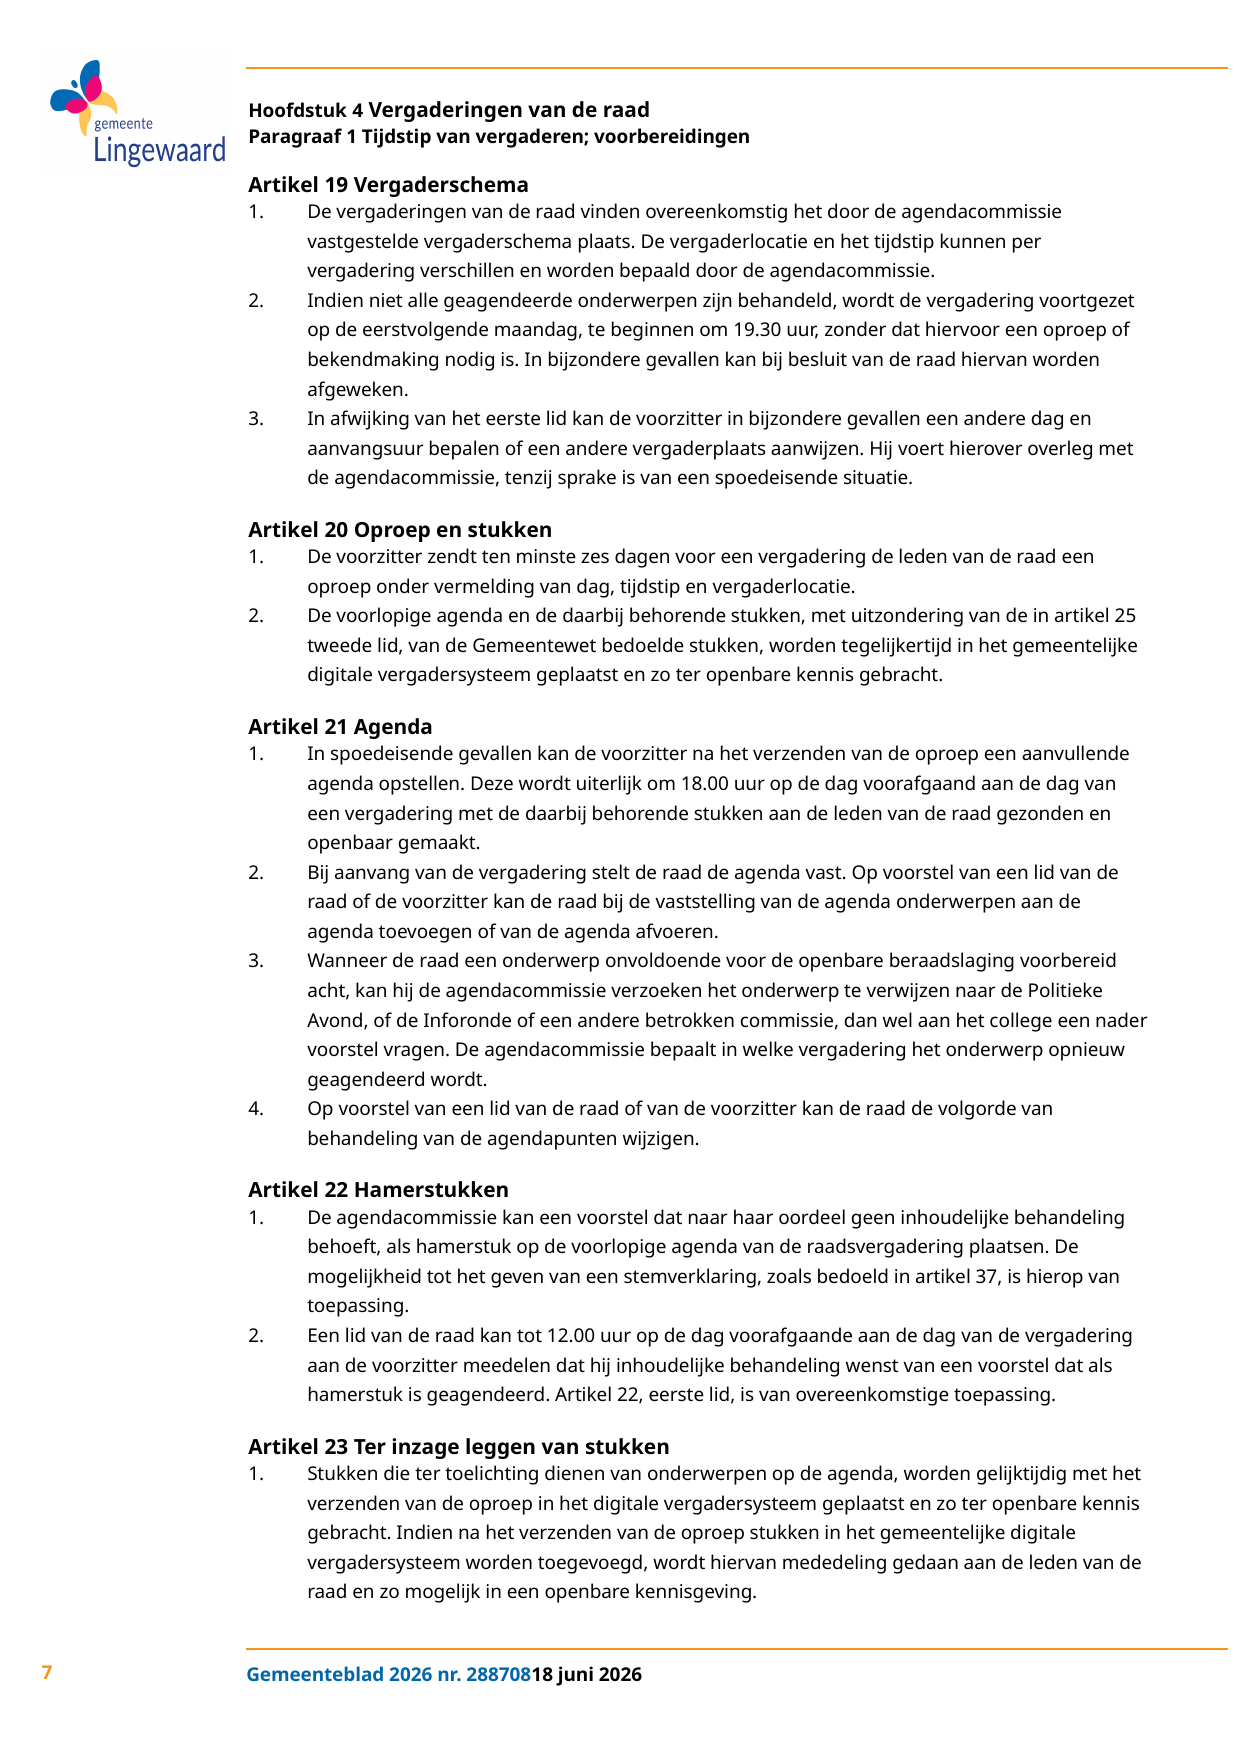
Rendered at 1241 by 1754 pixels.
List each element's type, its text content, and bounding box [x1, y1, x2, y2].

list Wanneer de raad een onderwerp onvoldoende voor de openbare beraadslaging voorbereid acht, kan hij de agendacommissie verzoeken het onderwerp te verwijzen naar de Politieke Avond, of de Inforonde of een andere betrokken commissie, dan wel aan het college een nader voorstel vragen. De agendacommissie bepaalt in welke vergadering het onderwerp opnieuw geagendeerd wordt. [248, 948, 1152, 1092]
list In afwijking van het eerste lid kan de voorzitter in bijzondere gevallen een andere dag en aanvangsuur bepalen of een andere vergaderplaats aanwijzen. Hij voert hierover overleg met de agendacommissie, tenzij sprake is van een spoedeisende situatie. [248, 405, 1152, 490]
picture [41, 47, 231, 172]
text Hoofdstuk 4 Vergaderingen van de raad [248, 95, 1152, 123]
text Paragraaf 1 Tijdstip van vergaderen; voorbereidingen [248, 123, 1152, 149]
list Bij aanvang van de vergadering stelt de raad de agenda vast. Op voorstel van een lid van de raad of de voorzitter kan de raad bij de vaststelling van de agenda onderwerpen aan de agenda toevoegen of van de agenda afvoeren. [248, 859, 1152, 944]
list In spoedeisende gevallen kan de voorzitter na het verzenden van de oproep een aanvullende agenda opstellen. Deze wordt uiterlijk om 18.00 uur op de dag voorafgaand aan de dag van een vergadering met de daarbij behorende stukken aan de leden van de raad gezonden en openbaar gemaakt. [248, 741, 1152, 855]
list Stukken die ter toelichting dienen van onderwerpen op de agenda, worden gelijktijdig met het verzenden van de oproep in het digitale vergadersysteem geplaatst en zo ter openbare kennis gebracht. Indien na het verzenden van de oproep stukken in het gemeentelijke digitale vergadersysteem worden toegevoegd, wordt hiervan mededeling gedaan aan de leden van de raad en zo mogelijk in een openbare kennisgeving. [248, 1460, 1152, 1604]
text Artikel 22 Hamerstukken [248, 1176, 1152, 1204]
list De vergaderingen van de raad vinden overeenkomstig het door de agendacommissie vastgestelde vergaderschema plaats. De vergaderlocatie en het tijdstip kunnen per vergadering verschillen en worden bepaald door de agendacommissie. [248, 198, 1152, 283]
text Artikel 23 Ter inzage leggen van stukken [248, 1432, 1152, 1460]
list De agendacommissie kan een voorstel dat naar haar oordeel geen inhoudelijke behandeling behoeft, als hamerstuk op de voorlopige agenda van de raadsvergadering plaatsen. De mogelijkheid tot het geven van een stemverklaring, zoals bedoeld in artikel 37, is hierop van toepassing. [248, 1204, 1152, 1318]
list Op voorstel van een lid van de raad of van de voorzitter kan de raad de volgorde van behandeling van de agendapunten wijzigen. [248, 1096, 1152, 1151]
text Artikel 19 Vergaderschema [248, 170, 1152, 198]
list De voorlopige agenda en de daarbij behorende stukken, met uitzondering van de in artikel 25 tweede lid, van de Gemeentewet bedoelde stukken, worden tegelijkertijd in het gemeentelijke digitale vergadersysteem geplaatst en zo ter openbare kennis gebracht. [248, 602, 1152, 687]
list Indien niet alle geagendeerde onderwerpen zijn behandeld, wordt de vergadering voortgezet op de eerstvolgende maandag, te beginnen om 19.30 uur, zonder dat hiervoor een oproep of bekendmaking nodig is. In bijzondere gevallen kan bij besluit van de raad hiervan worden afgeweken. [248, 287, 1152, 401]
text Artikel 20 Oproep en stukken [248, 515, 1152, 543]
list Een lid van de raad kan tot 12.00 uur op de dag voorafgaande aan de dag van de vergadering aan de voorzitter meedelen dat hij inhoudelijke behandeling wenst van een voorstel dat als hamerstuk is geagendeerd. Artikel 22, eerste lid, is van overeenkomstige toepassing. [248, 1322, 1152, 1407]
text Artikel 21 Agenda [248, 712, 1152, 741]
list De voorzitter zendt ten minste zes dagen voor een vergadering de leden van de raad een oproep onder vermelding van dag, tijdstip en vergaderlocatie. [248, 543, 1152, 599]
